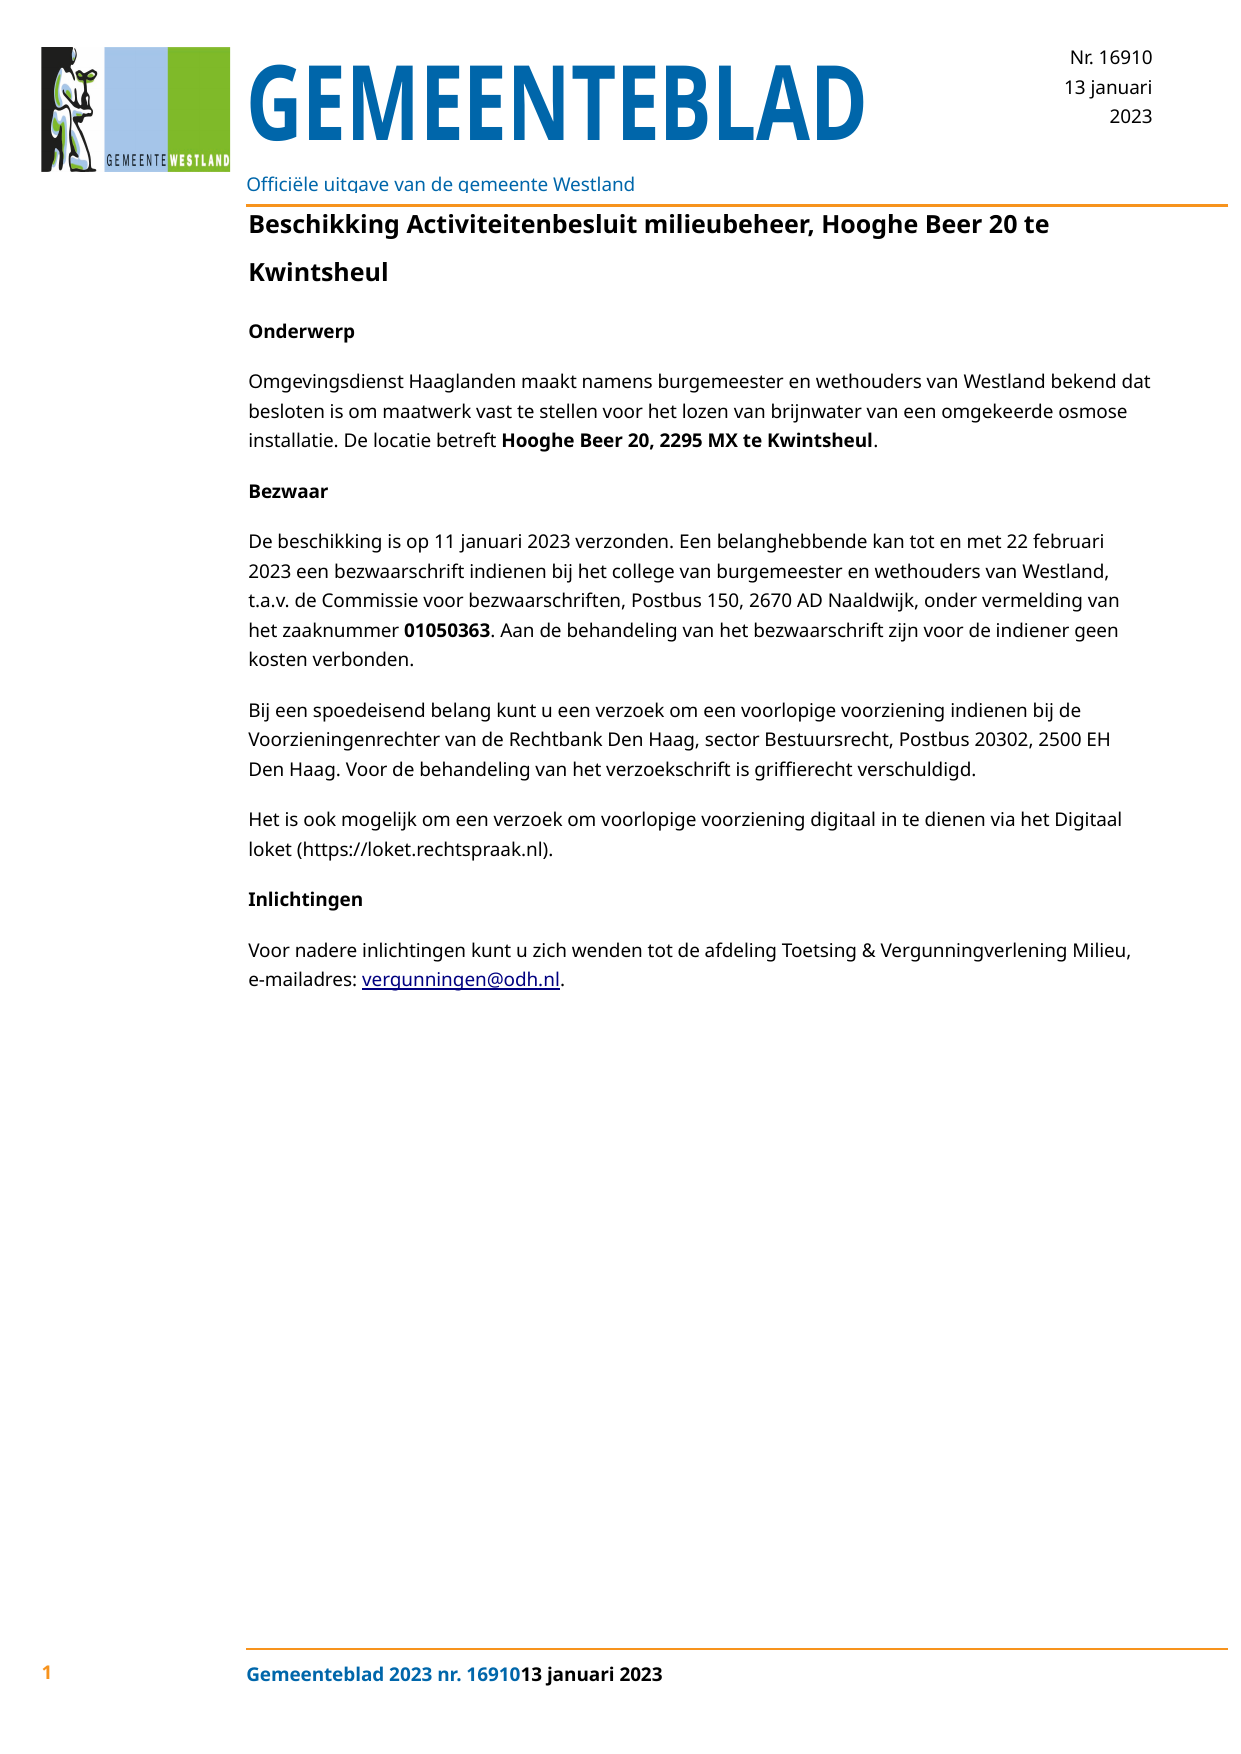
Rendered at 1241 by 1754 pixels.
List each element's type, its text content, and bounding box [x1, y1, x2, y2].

text Het is ook mogelijk om een verzoek om voorlopige voorziening digitaal in te dienen via het Digitaal loket (https://loket.rechtspraak.nl). [248, 807, 1152, 862]
text Bezwaar [248, 478, 1152, 504]
text Omgevingsdienst Haaglanden maakt namens burgemeester en wethouders van Westland bekend dat besloten is om maatwerk vast te stellen voor het lozen van brijnwater van een omgekeerde osmose installatie. De locatie betreft Hooghe Beer 20, 2295 MX te Kwintsheul. [248, 368, 1152, 453]
text Onderwerp [248, 318, 1152, 344]
text Bij een spoedeisend belang kunt u een verzoek om een voorlopige voorziening indienen bij de Voorzieningenrechter van de Rechtbank Den Haag, sector Bestuursrecht, Postbus 20302, 2500 EH Den Haag. Voor de behandeling van het verzoekschrift is griffierecht verschuldigd. [248, 697, 1152, 782]
text Inlichtingen [248, 887, 1152, 912]
picture [41, 47, 231, 172]
text De beschikking is op 11 januari 2023 verzonden. Een belanghebbende kan tot en met 22 februari 2023 een bezwaarschrift indienen bij het college van burgemeester en wethouders van Westland, t.a.v. de Commissie voor bezwaarschriften, Postbus 150, 2670 AD Naaldwijk, onder vermelding van het zaaknummer 01050363. Aan de behandeling van het bezwaarschrift zijn voor de indiener geen kosten verbonden. [248, 528, 1152, 672]
text Voor nadere inlichtingen kunt u zich wenden tot de afdeling Toetsing & Vergunningverlening Milieu, e-mailadres: vergunningen@odh.nl. [248, 937, 1152, 992]
text Beschikking Activiteitenbesluit milieubeheer, Hooghe Beer 20 te Kwintsheul [248, 207, 1152, 288]
